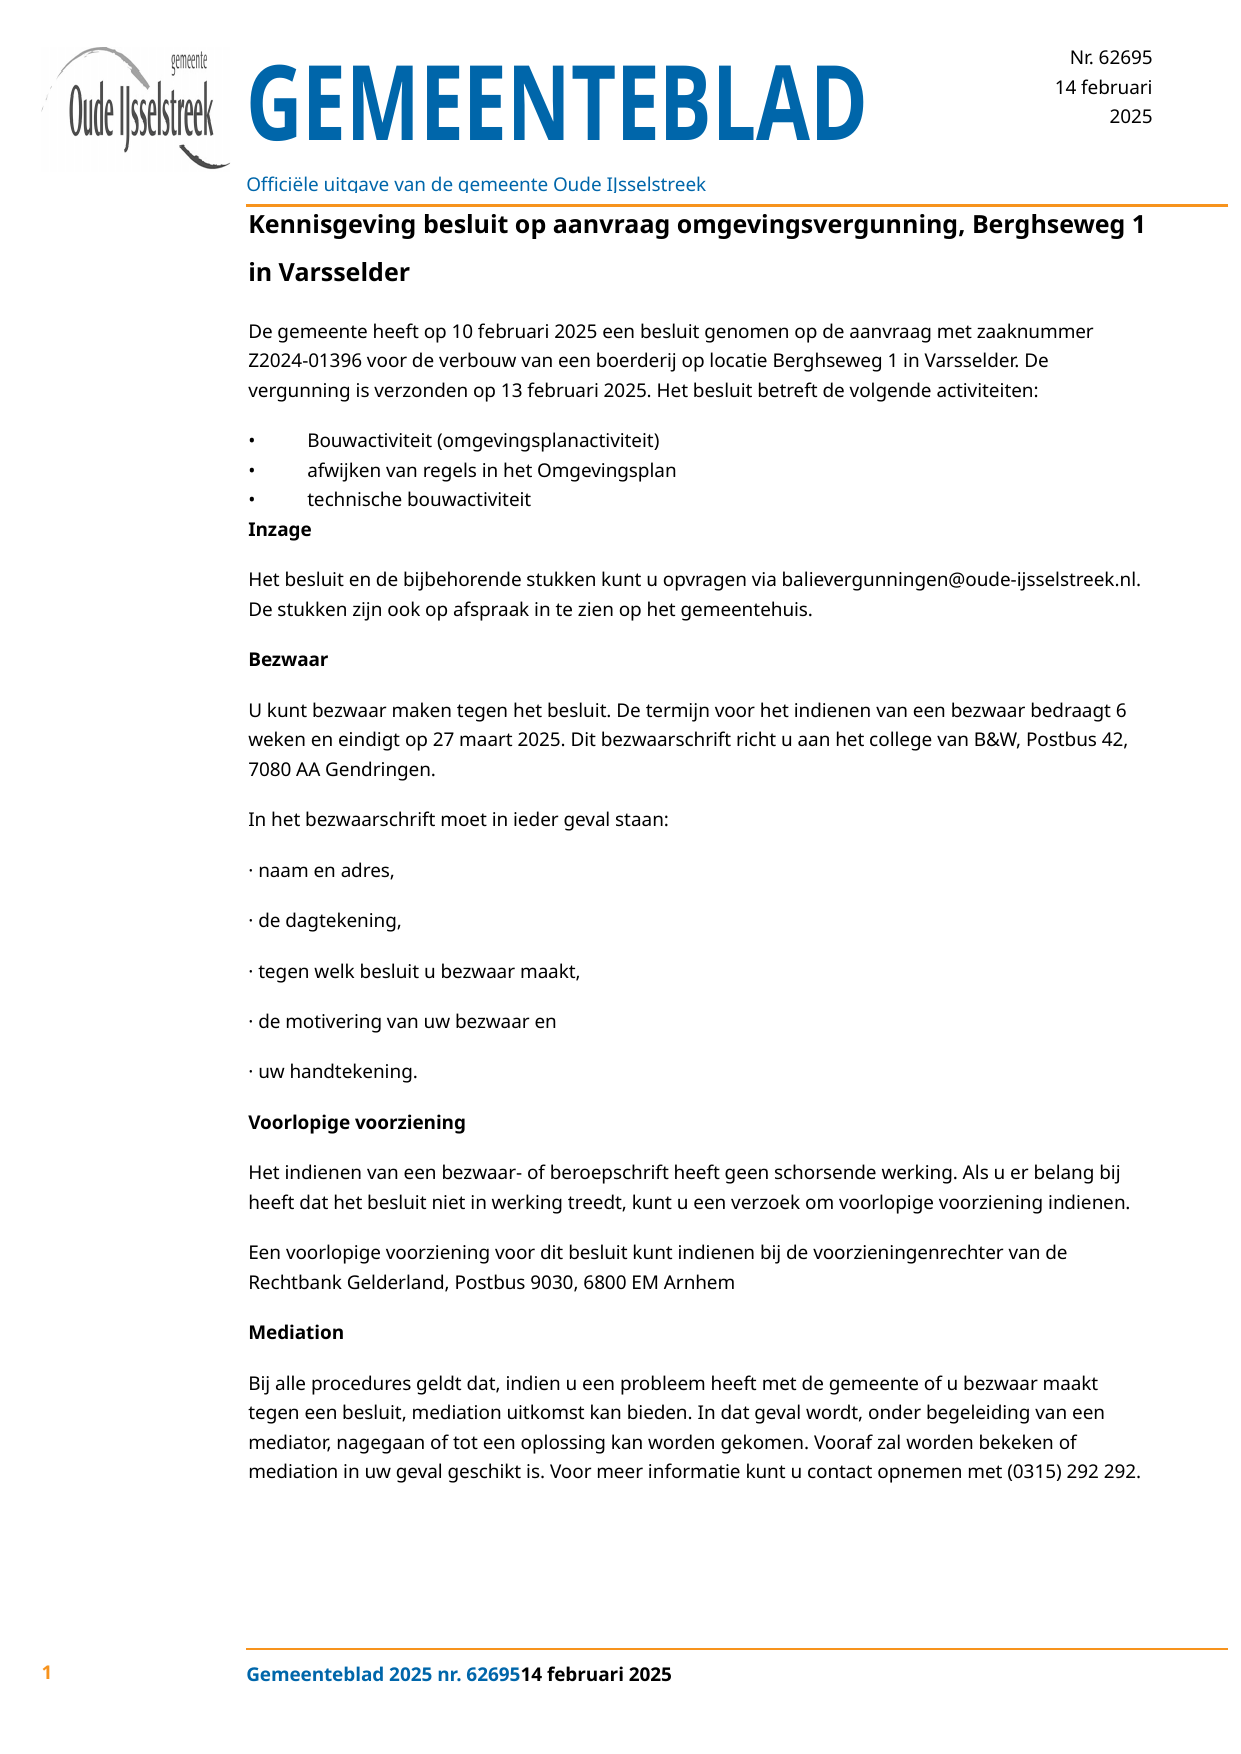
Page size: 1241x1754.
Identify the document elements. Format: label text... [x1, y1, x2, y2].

text · naam en adres, [248, 857, 1152, 883]
text Het indienen van een bezwaar- of beroepschrift heeft geen schorsende werking. Als u er belang bij heeft dat het besluit niet in werking treedt, kunt u een verzoek om voorlopige voorziening indienen. [248, 1159, 1152, 1215]
text Mediation [248, 1319, 1152, 1345]
text U kunt bezwaar maken tegen het besluit. De termijn voor het indienen van een bezwaar bedraagt 6 weken en eindigt op 27 maart 2025. Dit bezwaarschrift richt u aan het college van B&W, Postbus 42, 7080 AA Gendringen. [248, 697, 1152, 782]
picture [41, 47, 231, 172]
text · tegen welk besluit u bezwaar maakt, [248, 958, 1152, 984]
text · de motivering van uw bezwaar en [248, 1008, 1152, 1034]
text Inzage [248, 516, 1152, 542]
list Bouwactiviteit (omgevingsplanactiviteit) [248, 427, 1152, 453]
text · de dagtekening, [248, 907, 1152, 933]
text In het bezwaarschrift moet in ieder geval staan: [248, 807, 1152, 832]
text Kennisgeving besluit op aanvraag omgevingsvergunning, Berghseweg 1 in Varsselder [248, 207, 1152, 288]
text · uw handtekening. [248, 1059, 1152, 1084]
list afwijken van regels in het Omgevingsplan [248, 457, 1152, 483]
text Het besluit en de bijbehorende stukken kunt u opvragen via balievergunningen@oude-ijsselstreek.nl. De stukken zijn ook op afspraak in te zien op het gemeentehuis. [248, 567, 1152, 622]
text Bezwaar [248, 647, 1152, 672]
text Voorlopige voorziening [248, 1109, 1152, 1135]
text Een voorlopige voorziening voor dit besluit kunt indienen bij de voorzieningenrechter van de Rechtbank Gelderland, Postbus 9030, 6800 EM Arnhem [248, 1239, 1152, 1295]
text De gemeente heeft op 10 februari 2025 een besluit genomen op de aanvraag met zaaknummer Z2024-01396 voor de verbouw van een boerderij op locatie Berghseweg 1 in Varsselder. De vergunning is verzonden op 13 februari 2025. Het besluit betreft de volgende activiteiten: [248, 318, 1152, 403]
list technische bouwactiviteit [248, 487, 1152, 512]
text Bij alle procedures geldt dat, indien u een probleem heeft met de gemeente of u bezwaar maakt tegen een besluit, mediation uitkomst kan bieden. In dat geval wordt, onder begeleiding van een mediator, nagegaan of tot een oplossing kan worden gekomen. Vooraf zal worden bekeken of mediation in uw geval geschikt is. Voor meer informatie kunt u contact opnemen met (0315) 292 292. [248, 1370, 1152, 1484]
